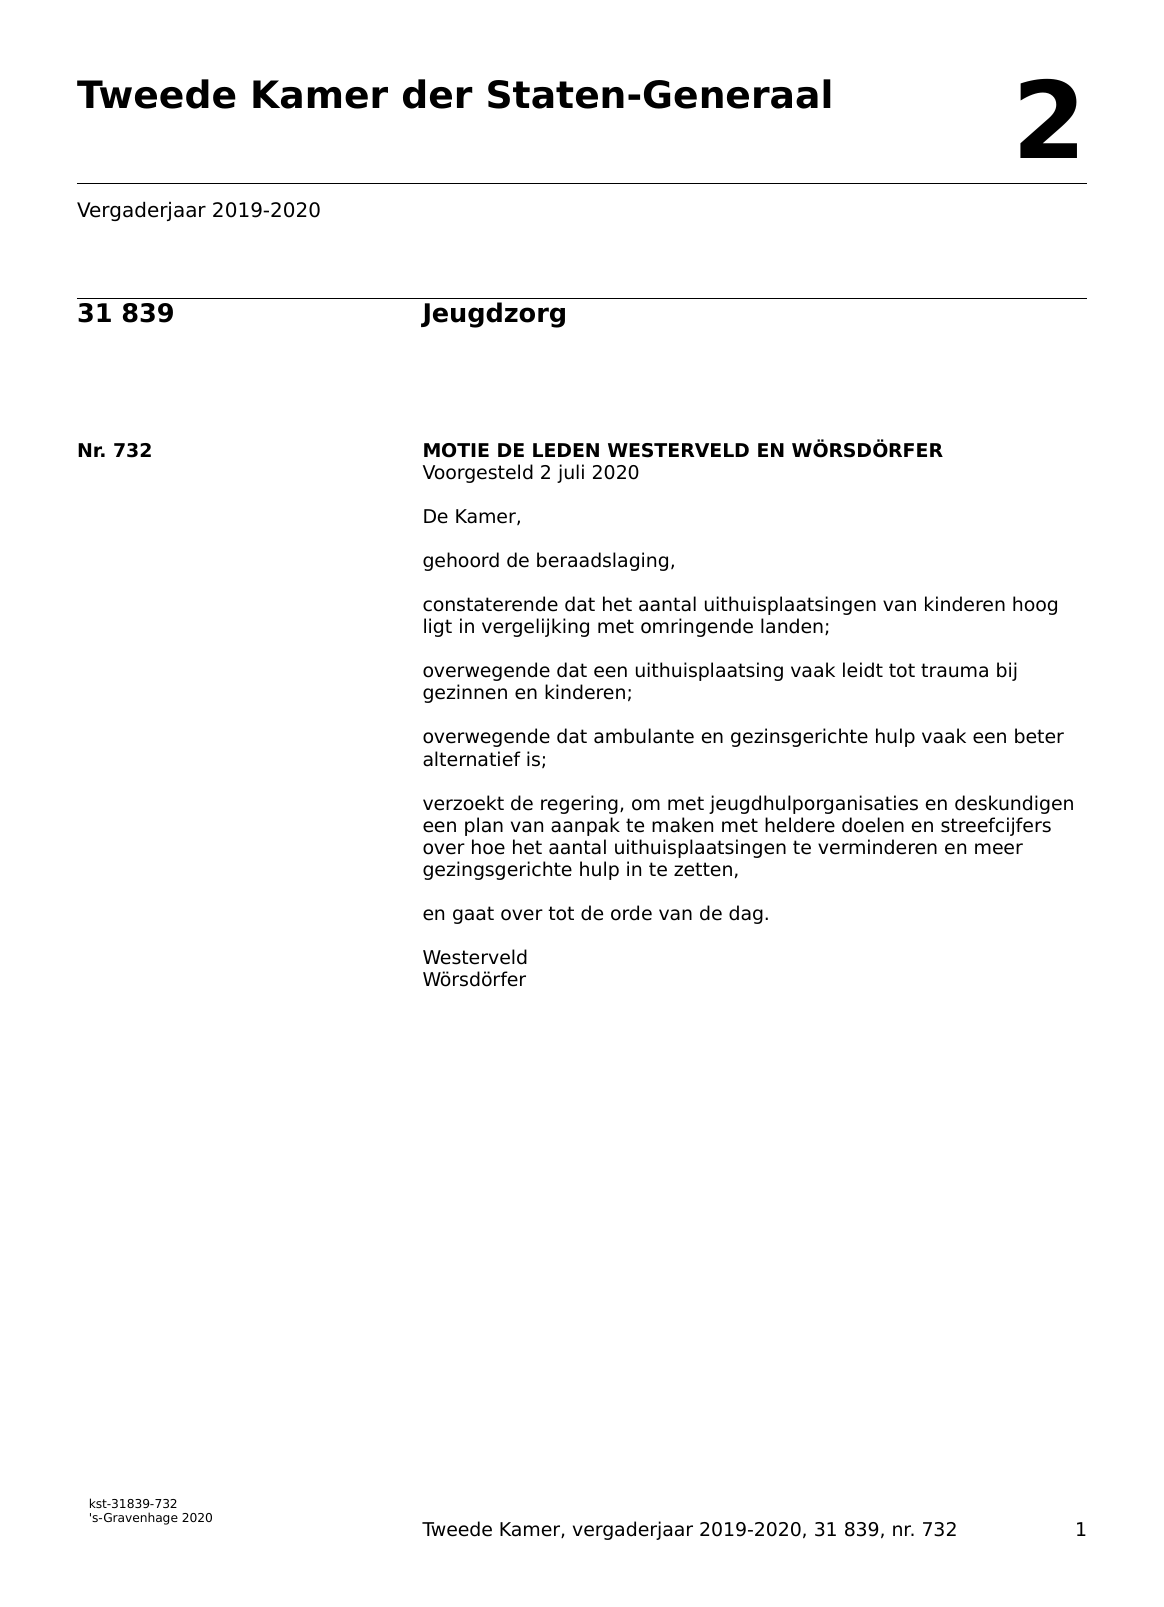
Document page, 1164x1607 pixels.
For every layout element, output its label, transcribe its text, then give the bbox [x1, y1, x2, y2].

table_header 2 [886, 59, 1087, 183]
text constaterende dat het aantal uithuisplaatsingen van kinderen hoog ligt in vergelijking met omringende landen; [422, 594, 1087, 638]
text 's-Gravenhage 2020 [88, 1511, 323, 1525]
text overwegende dat ambulante en gezinsgerichte hulp vaak een beter alternatief is; [422, 726, 1087, 770]
text Wörsdörfer [422, 969, 1087, 991]
text verzoekt de regering, om met jeugdhulporganisaties en deskundigen een plan van aanpak te maken met heldere doelen en streefcijfers over hoe het aantal uithuisplaatsingen te verminderen en meer gezingsgerichte hulp in te zetten, [422, 793, 1087, 881]
text en gaat over tot de orde van de dag. [422, 903, 1087, 925]
table_header Tweede Kamer der Staten-Generaal [77, 59, 886, 183]
text gehoord de beraadslaging, [422, 550, 1087, 572]
subtitle 31 839 Jeugdzorg [77, 299, 1087, 329]
text kst-31839-732 [88, 1497, 323, 1511]
text Voorgesteld 2 juli 2020 [422, 462, 1087, 484]
text De Kamer, [422, 506, 1087, 528]
table_cell Vergaderjaar 2019-2020 [77, 184, 1087, 298]
text overwegende dat een uithuisplaatsing vaak leidt tot trauma bij gezinnen en kinderen; [422, 660, 1087, 704]
subtitle Nr. 732 MOTIE DE LEDEN WESTERVELD EN WÖRSDÖRFER [77, 440, 1087, 462]
text Westerveld [422, 947, 1087, 969]
